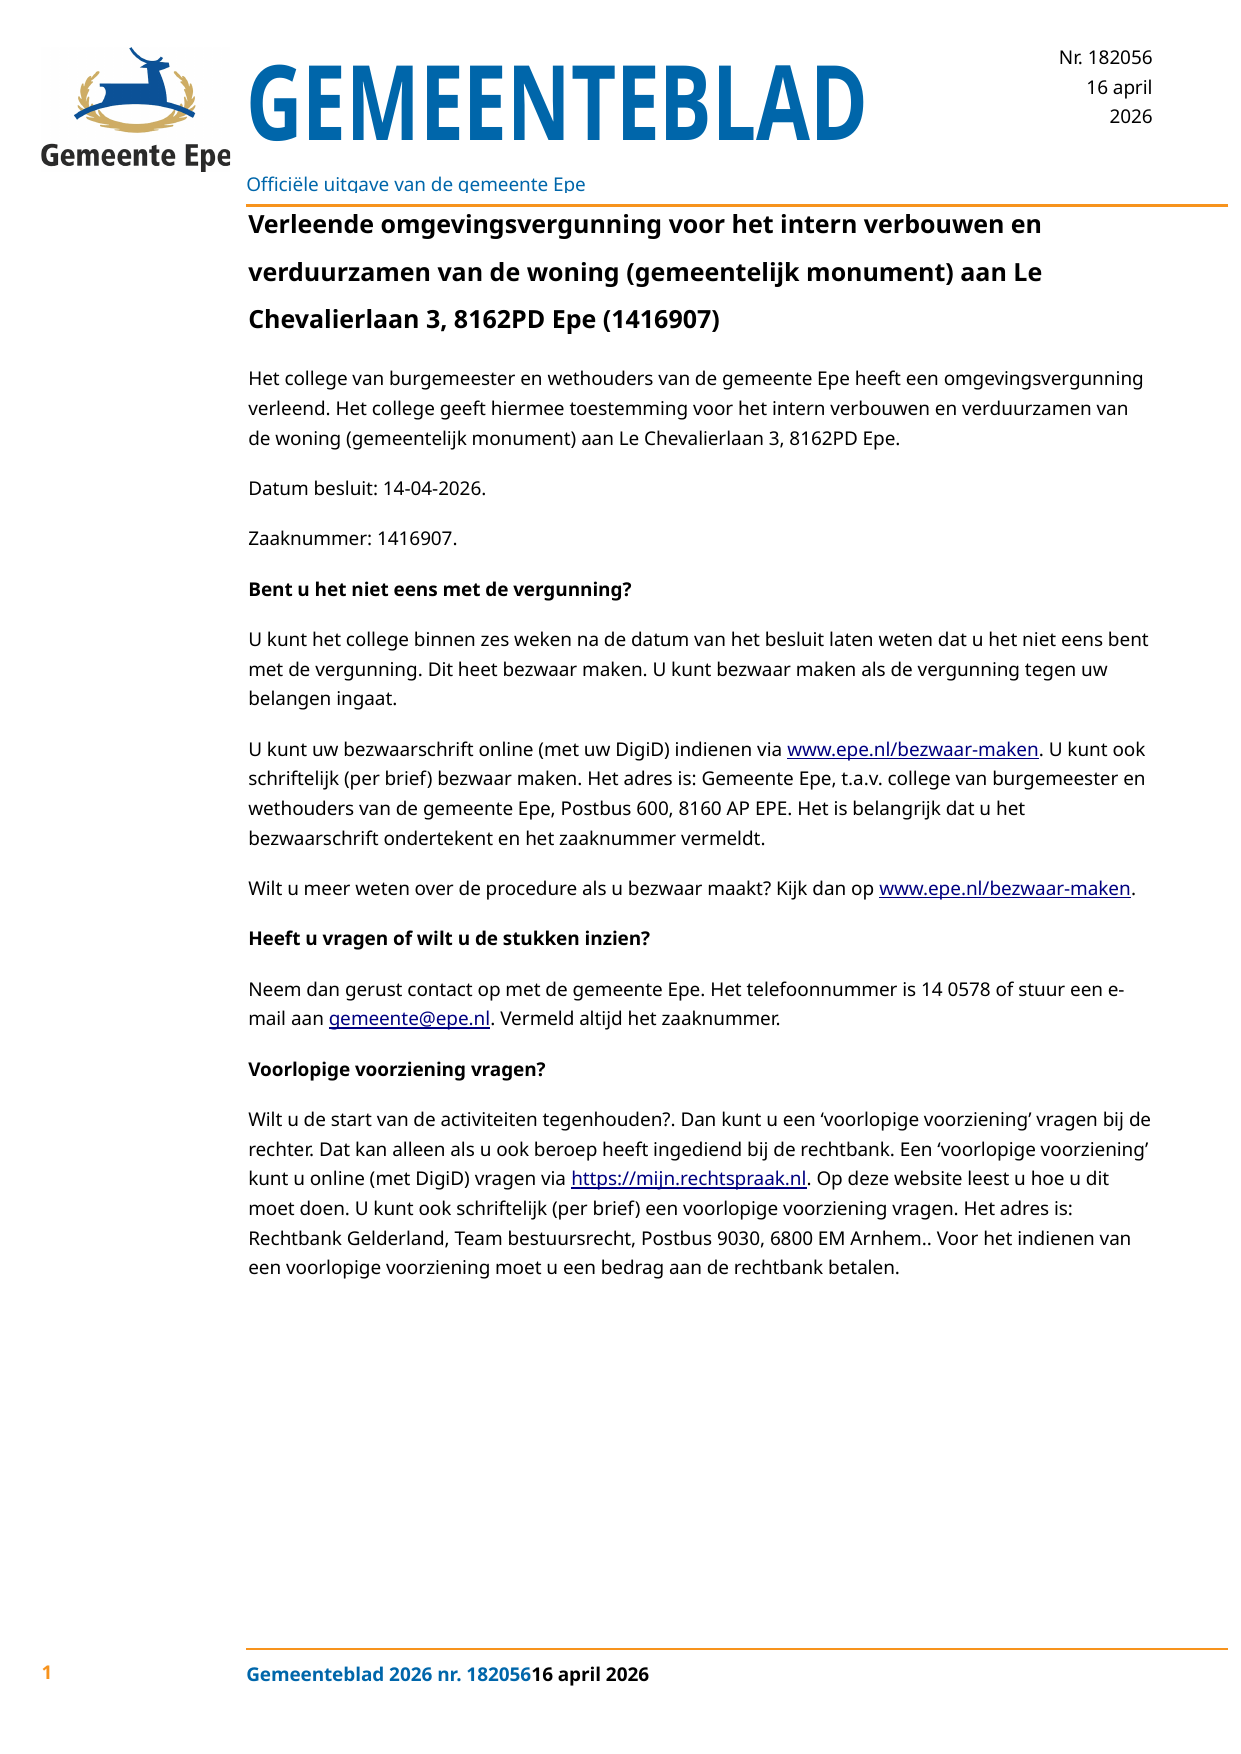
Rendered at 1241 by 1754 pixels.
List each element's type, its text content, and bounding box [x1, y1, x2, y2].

text Heeft u vragen of wilt u de stukken inzien? [248, 926, 1152, 951]
text Datum besluit: 14-04-2026. [248, 475, 1152, 501]
text Wilt u meer weten over de procedure als u bezwaar maakt? Kijk dan op www.epe.nl/bezwaar-maken. [248, 875, 1152, 901]
text Zaaknummer: 1416907. [248, 526, 1152, 551]
text U kunt uw bezwaarschrift online (met uw DigiD) indienen via www.epe.nl/bezwaar-maken. U kunt ook schriftelijk (per brief) bezwaar maken. Het adres is: Gemeente Epe, t.a.v. college van burgemeester en wethouders van de gemeente Epe, Postbus 600, 8160 AP EPE. Het is belangrijk dat u het bezwaarschrift ondertekent en het zaaknummer vermeldt. [248, 736, 1152, 850]
text Wilt u de start van de activiteiten tegenhouden?. Dan kunt u een ‘voorlopige voorziening’ vragen bij de rechter. Dat kan alleen als u ook beroep heeft ingediend bij de rechtbank. Een ‘voorlopige voorziening’ kunt u online (met DigiD) vragen via https://mijn.rechtspraak.nl. Op deze website leest u hoe u dit moet doen. U kunt ook schriftelijk (per brief) een voorlopige voorziening vragen. Het adres is: Rechtbank Gelderland, Team bestuursrecht, Postbus 9030, 6800 EM Arnhem.. Voor het indienen van een voorlopige voorziening moet u een bedrag aan de rechtbank betalen. [248, 1106, 1152, 1280]
text Neem dan gerust contact op met de gemeente Epe. Het telefoonnummer is 14 0578 of stuur een e-mail aan gemeente@epe.nl. Vermeld altijd het zaaknummer. [248, 976, 1152, 1031]
text Voorlopige voorziening vragen? [248, 1056, 1152, 1082]
text Het college van burgemeester en wethouders van de gemeente Epe heeft een omgevingsvergunning verleend. Het college geeft hiermee toestemming voor het intern verbouwen en verduurzamen van de woning (gemeentelijk monument) aan Le Chevalierlaan 3, 8162PD Epe. [248, 366, 1152, 450]
picture [41, 47, 231, 172]
text Verleende omgevingsvergunning voor het intern verbouwen en verduurzamen van de woning (gemeentelijk monument) aan Le Chevalierlaan 3, 8162PD Epe (1416907) [248, 207, 1152, 336]
text Bent u het niet eens met de vergunning? [248, 576, 1152, 602]
text U kunt het college binnen zes weken na de datum van het besluit laten weten dat u het niet eens bent met de vergunning. Dit heet bezwaar maken. U kunt bezwaar maken als de vergunning tegen uw belangen ingaat. [248, 626, 1152, 711]
